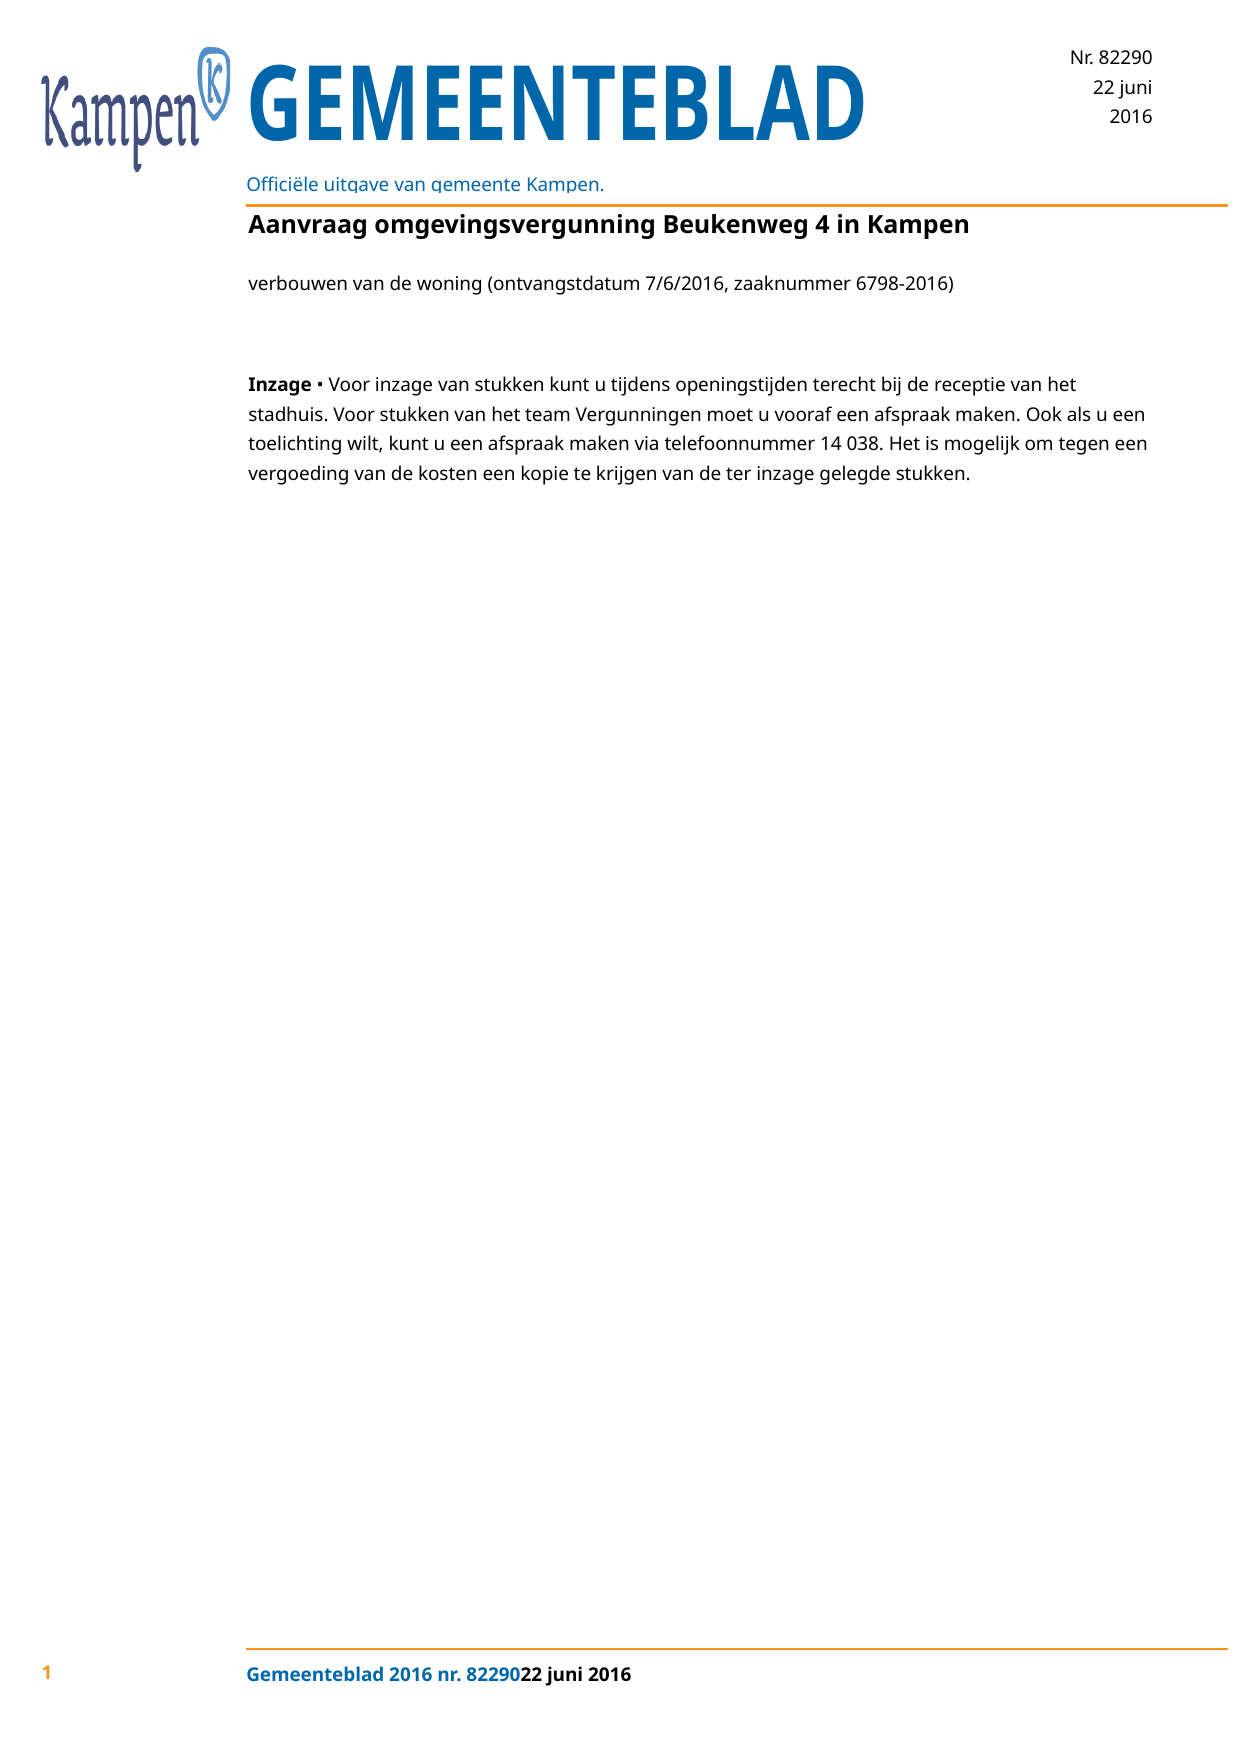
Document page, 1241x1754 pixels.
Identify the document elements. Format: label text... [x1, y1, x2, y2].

text Aanvraag omgevingsvergunning Beukenweg 4 in Kampen [248, 207, 1152, 241]
text verbouwen van de woning (ontvangstdatum 7/6/2016, zaaknummer 6798-2016) [248, 270, 1152, 296]
text Inzage • Voor inzage van stukken kunt u tijdens openingstijden terecht bij de receptie van het stadhuis. Voor stukken van het team Vergunningen moet u vooraf een afspraak maken. Ook als u een toelichting wilt, kunt u een afspraak maken via telefoonnummer 14 038. Het is mogelijk om tegen een vergoeding van de kosten een kopie te krijgen van de ter inzage gelegde stukken. [248, 371, 1152, 486]
picture [41, 47, 231, 172]
